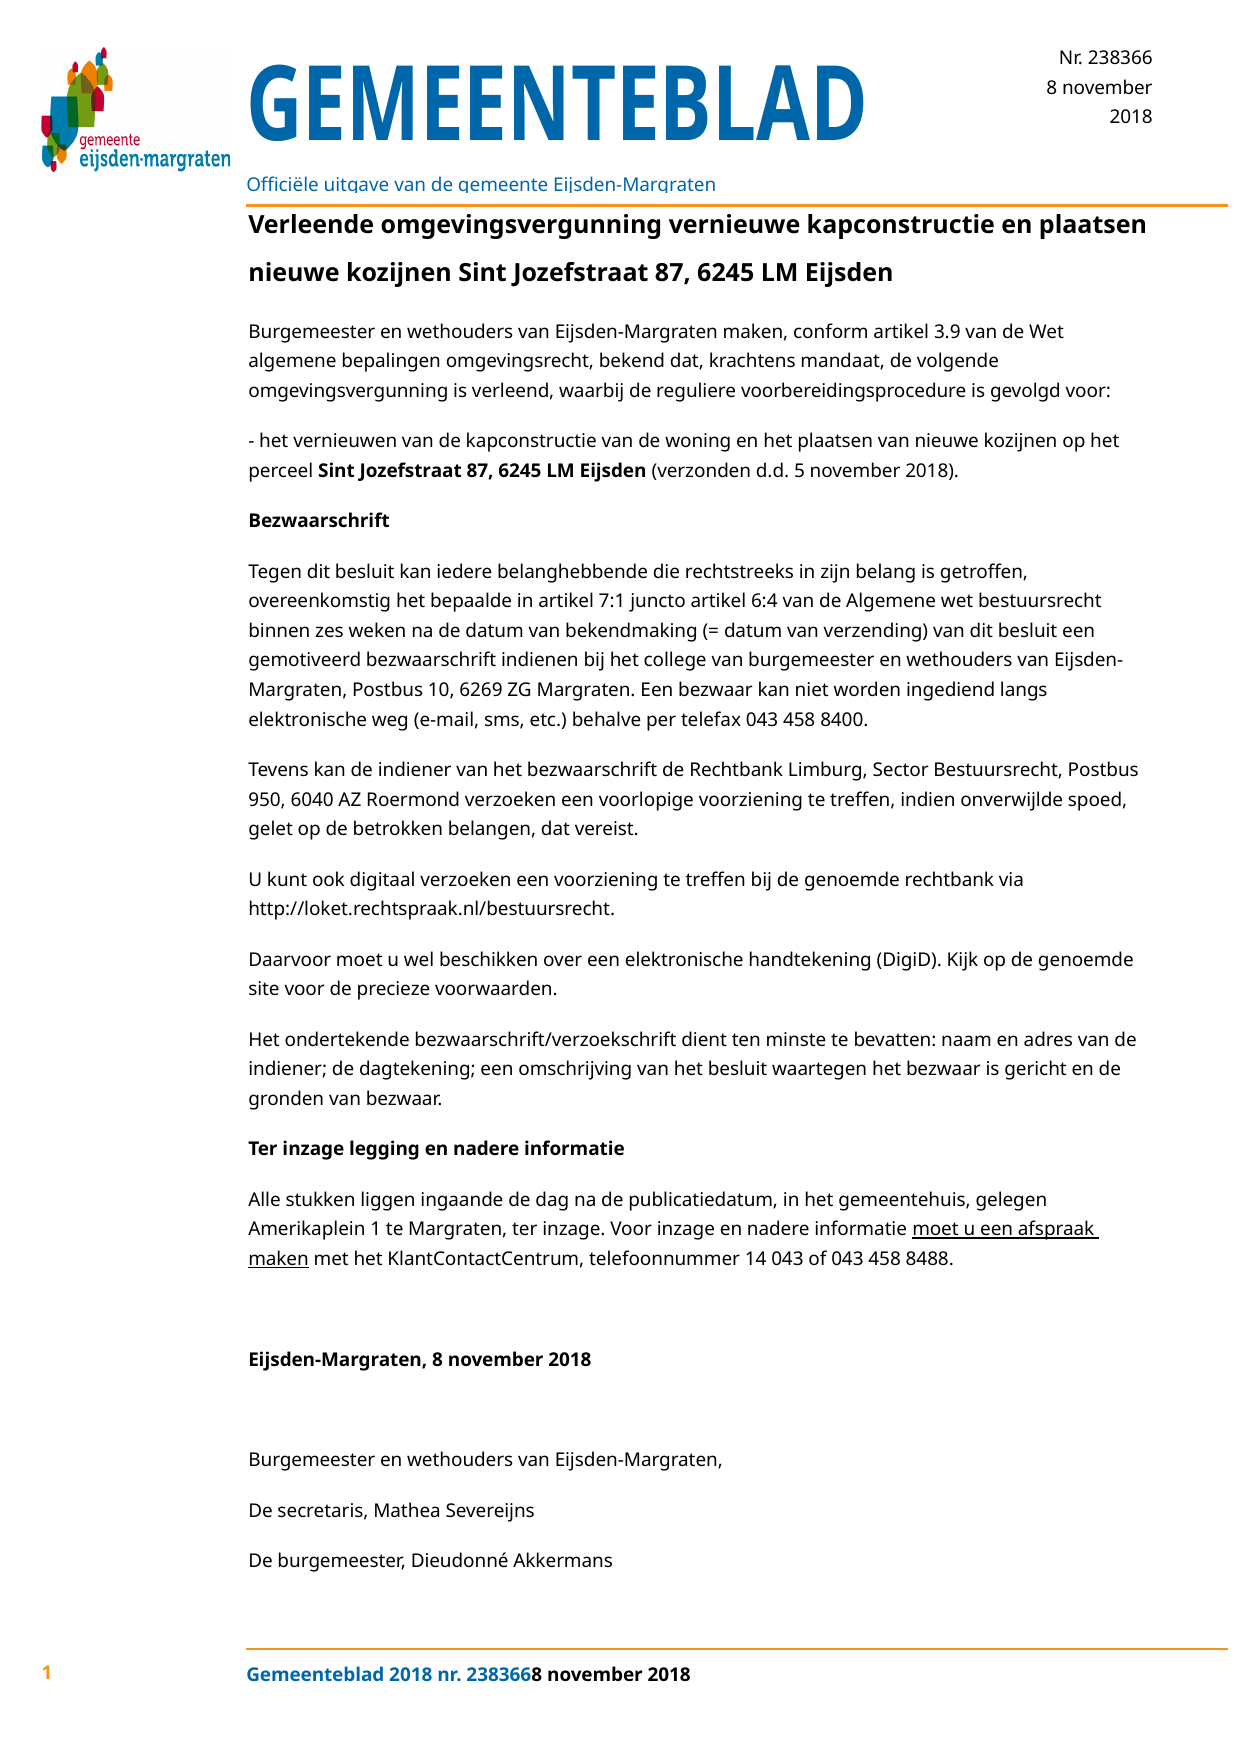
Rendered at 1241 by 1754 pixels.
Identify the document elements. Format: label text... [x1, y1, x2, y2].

text Ter inzage legging en nadere informatie [248, 1135, 1152, 1161]
text Tevens kan de indiener van het bezwaarschrift de Rechtbank Limburg, Sector Bestuursrecht, Postbus 950, 6040 AZ Roermond verzoeken een voorlopige voorziening te treffen, indien onverwijlde spoed, gelet op de betrokken belangen, dat vereist. [248, 756, 1152, 841]
text Tegen dit besluit kan iedere belanghebbende die rechtstreeks in zijn belang is getroffen, overeenkomstig het bepaalde in artikel 7:1 juncto artikel 6:4 van de Algemene wet bestuursrecht binnen zes weken na de datum van bekendmaking (= datum van verzending) van dit besluit een gemotiveerd bezwaarschrift indienen bij het college van burgemeester en wethouders van Eijsden-Margraten, Postbus 10, 6269 ZG Margraten. Een bezwaar kan niet worden ingediend langs elektronische weg (e-mail, sms, etc.) behalve per telefax 043 458 8400. [248, 558, 1152, 732]
text - het vernieuwen van de kapconstructie van de woning en het plaatsen van nieuwe kozijnen op het perceel Sint Jozefstraat 87, 6245 LM Eijsden (verzonden d.d. 5 november 2018). [248, 427, 1152, 483]
text U kunt ook digitaal verzoeken een voorziening te treffen bij de genoemde rechtbank via http://loket.rechtspraak.nl/bestuursrecht. [248, 866, 1152, 921]
text Burgemeester en wethouders van Eijsden-Margraten maken, conform artikel 3.9 van de Wet algemene bepalingen omgevingsrecht, bekend dat, krachtens mandaat, de volgende omgevingsvergunning is verleend, waarbij de reguliere voorbereidingsprocedure is gevolgd voor: [248, 318, 1152, 403]
text Verleende omgevingsvergunning vernieuwe kapconstructie en plaatsen nieuwe kozijnen Sint Jozefstraat 87, 6245 LM Eijsden [248, 207, 1152, 288]
text Bezwaarschrift [248, 507, 1152, 533]
text Burgemeester en wethouders van Eijsden-Margraten, [248, 1447, 1152, 1472]
text Alle stukken liggen ingaande de dag na de publicatiedatum, in het gemeentehuis, gelegen Amerikaplein 1 te Margraten, ter inzage. Voor inzage en nadere informatie moet u een afspraak maken met het KlantContactCentrum, telefoonnummer 14 043 of 043 458 8488. [248, 1186, 1152, 1271]
text De secretaris, Mathea Severeijns [248, 1497, 1152, 1523]
text De burgemeester, Dieudonné Akkermans [248, 1547, 1152, 1573]
text Daarvoor moet u wel beschikken over een elektronische handtekening (DigiD). Kijk op de genoemde site voor de precieze voorwaarden. [248, 946, 1152, 1001]
picture [41, 47, 231, 172]
text Het ondertekende bezwaarschrift/verzoekschrift dient ten minste te bevatten: naam en adres van de indiener; de dagtekening; een omschrijving van het besluit waartegen het bezwaar is gericht en de gronden van bezwaar. [248, 1026, 1152, 1111]
text Eijsden-Margraten, 8 november 2018 [248, 1346, 1152, 1372]
